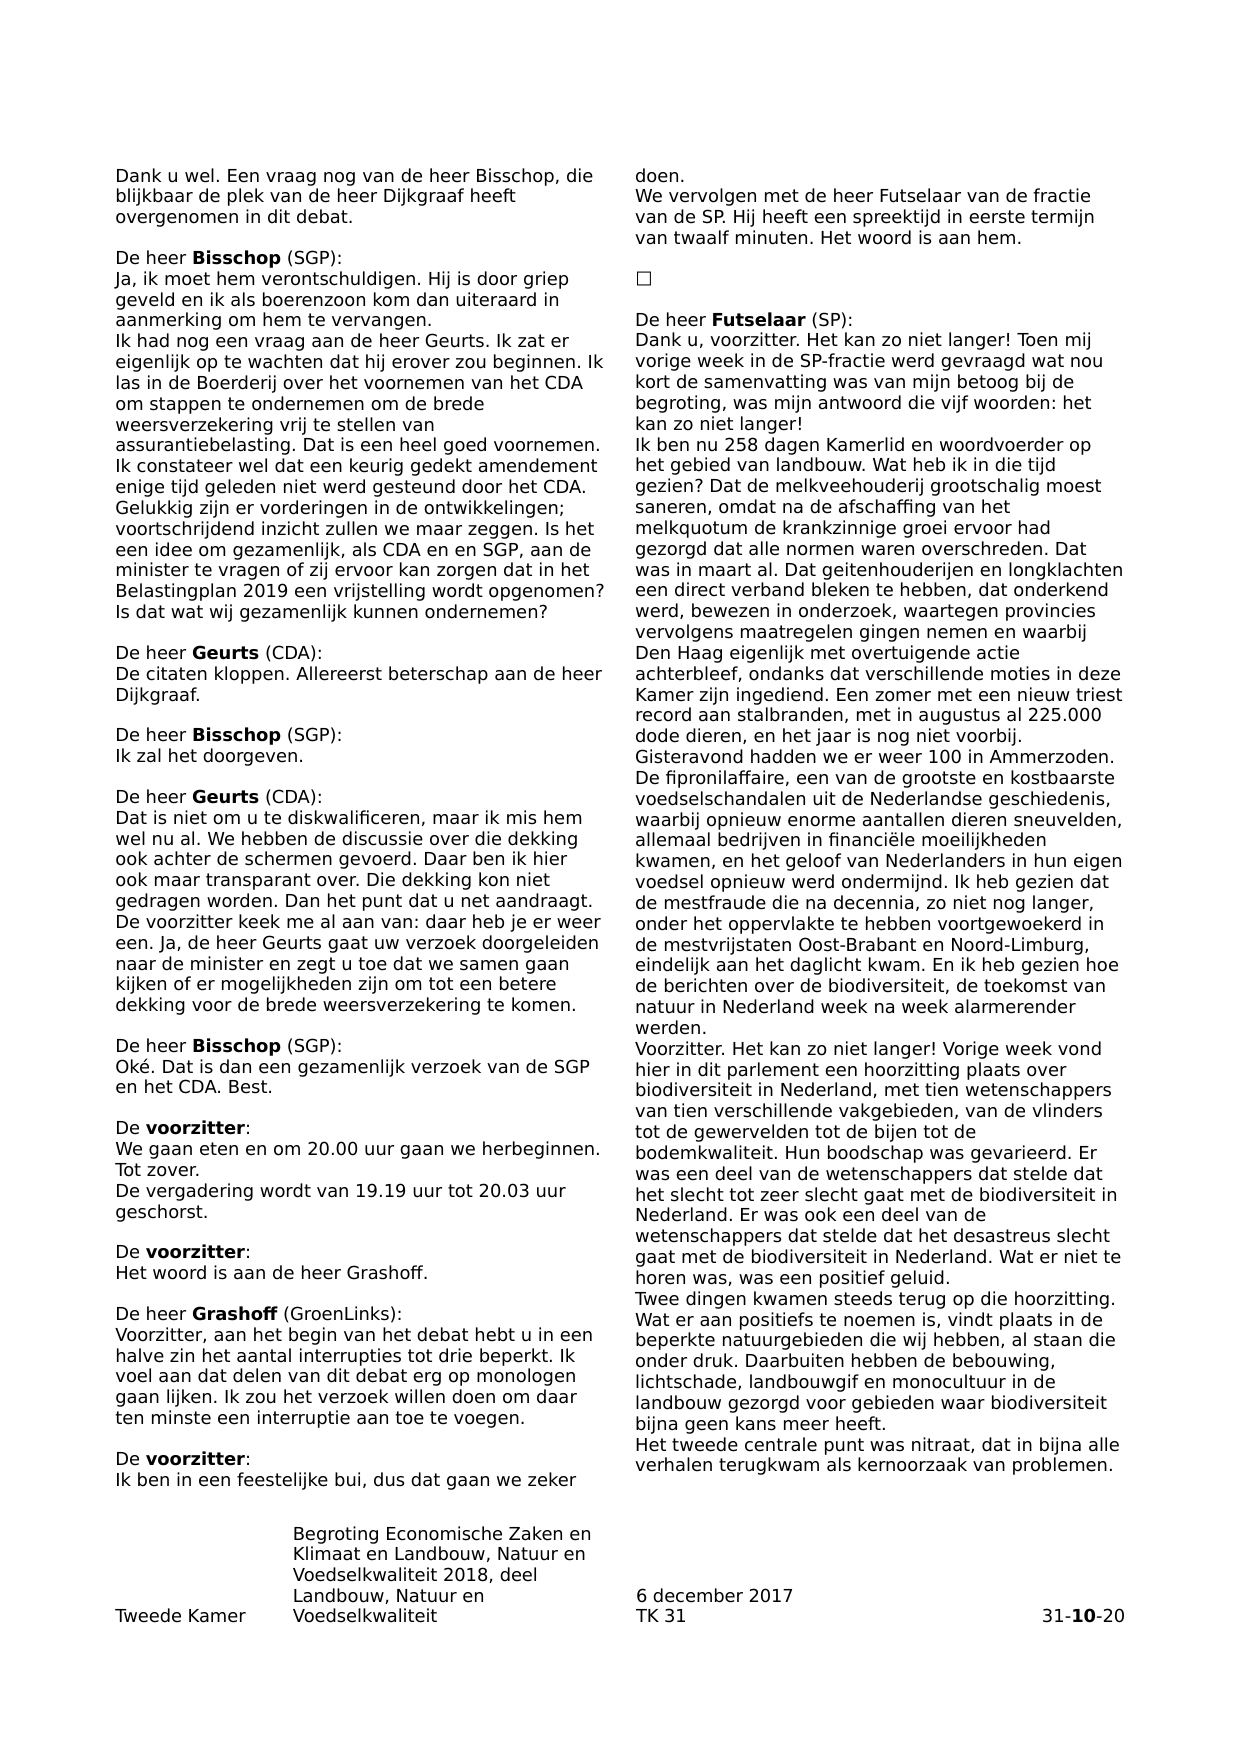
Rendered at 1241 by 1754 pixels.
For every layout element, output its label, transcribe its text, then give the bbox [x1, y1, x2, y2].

text De heer Geurts (CDA): [115, 643, 605, 663]
text De citaten kloppen. Allereerst beterschap aan de heer Dijkgraaf. [115, 663, 605, 705]
text We vervolgen met de heer Futselaar van de fractie van de SP. Hij heeft een spreektijd in eerste termijn van twaalf minuten. Het woord is aan hem. [635, 186, 1125, 249]
text De vergadering wordt van 19.19 uur tot 20.03 uur geschorst. [115, 1181, 605, 1222]
text Voorzitter, aan het begin van het debat hebt u in een halve zin het aantal interrupties tot drie beperkt. Ik voel aan dat delen van dit debat erg op monologen gaan lijken. Ik zou het verzoek willen doen om daar ten minste een interruptie aan toe te voegen. [115, 1324, 605, 1429]
text Twee dingen kwamen steeds terug op die hoorzitting. Wat er aan positiefs te noemen is, vindt plaats in de beperkte natuurgebieden die wij hebben, al staan die onder druk. Daarbuiten hebben de bebouwing, lichtschade, landbouwgif en monocultuur in de landbouw gezorgd voor gebieden waar biodiversiteit bijna geen kans meer heeft. [635, 1288, 1125, 1434]
text De heer Futselaar (SP): [635, 309, 1125, 330]
text De heer Bisschop (SGP): [115, 725, 605, 746]
text Ik had nog een vraag aan de heer Geurts. Ik zat er eigenlijk op te wachten dat hij erover zou beginnen. Ik las in de Boerderij over het voornemen van het CDA om stappen te ondernemen om de brede weersverzekering vrij te stellen van assurantiebelasting. Dat is een heel goed voornemen. Ik constateer wel dat een keurig gedekt amendement enige tijd geleden niet werd gesteund door het CDA. Gelukkig zijn er vorderingen in de ontwikkelingen; voortschrijdend inzicht zullen we maar zeggen. Is het een idee om gezamenlijk, als CDA en en SGP, aan de minister te vragen of zij ervoor kan zorgen dat in het Belastingplan 2019 een vrijstelling wordt opgenomen? Is dat wat wij gezamenlijk kunnen ondernemen? [115, 331, 605, 623]
text Dank u wel. Een vraag nog van de heer Bisschop, die blijkbaar de plek van de heer Dijkgraaf heeft overgenomen in dit debat. [115, 165, 605, 228]
text ⬜ [635, 269, 1125, 289]
text Dank u, voorzitter. Het kan zo niet langer! Toen mij vorige week in de SP-fractie werd gevraagd wat nou kort de samenvatting was van mijn betoog bij de begroting, was mijn antwoord die vijf woorden: het kan zo niet langer! [635, 330, 1125, 434]
text Ja, ik moet hem verontschuldigen. Hij is door griep geveld en ik als boerenzoon kom dan uiteraard in aanmerking om hem te vervangen. [115, 268, 605, 331]
text De heer Geurts (CDA): [115, 787, 605, 807]
text Dat is niet om u te diskwalificeren, maar ik mis hem wel nu al. We hebben de discussie over die dekking ook achter de schermen gevoerd. Daar ben ik hier ook maar transparant over. Die dekking kon niet gedragen worden. Dan het punt dat u net aandraagt. De voorzitter keek me al aan van: daar heb je er weer een. Ja, de heer Geurts gaat uw verzoek doorgeleiden naar de minister en zegt u toe dat we samen gaan kijken of er mogelijkheden zijn om tot een betere dekking voor de brede weersverzekering te komen. [115, 807, 605, 1016]
text De heer Bisschop (SGP): [115, 248, 605, 268]
text De voorzitter: [115, 1449, 605, 1469]
text Ik ben nu 258 dagen Kamerlid en woordvoerder op het gebied van landbouw. Wat heb ik in die tijd gezien? Dat de melkveehouderij grootschalig moest saneren, omdat na de afschaffing van het melkquotum de krankzinnige groei ervoor had gezorgd dat alle normen waren overschreden. Dat was in maart al. Dat geitenhouderijen en longklachten een direct verband bleken te hebben, dat onderkend werd, bewezen in onderzoek, waartegen provincies vervolgens maatregelen gingen nemen en waarbij Den Haag eigenlijk met overtuigende actie achterbleef, ondanks dat verschillende moties in deze Kamer zijn ingediend. Een zomer met een nieuw triest record aan stalbranden, met in augustus al 225.000 dode dieren, en het jaar is nog niet voorbij. Gisteravond hadden we er weer 100 in Ammerzoden. De fipronilaffaire, een van de grootste en kostbaarste voedselschandalen uit de Nederlandse geschiedenis, waarbij opnieuw enorme aantallen dieren sneuvelden, allemaal bedrijven in financiële moeilijkheden kwamen, en het geloof van Nederlanders in hun eigen voedsel opnieuw werd ondermijnd. Ik heb gezien dat de mestfraude die na decennia, zo niet nog langer, onder het oppervlakte te hebben voortgewoekerd in de mestvrijstaten Oost-Brabant en Noord-Limburg, eindelijk aan het daglicht kwam. En ik heb gezien hoe de berichten over de biodiversiteit, de toekomst van natuur in Nederland week na week alarmerender werden. [635, 434, 1125, 1038]
text De heer Bisschop (SGP): [115, 1036, 605, 1056]
text Voorzitter. Het kan zo niet langer! Vorige week vond hier in dit parlement een hoorzitting plaats over biodiversiteit in Nederland, met tien wetenschappers van tien verschillende vakgebieden, van de vlinders tot de gewervelden tot de bijen tot de bodemkwaliteit. Hun boodschap was gevarieerd. Er was een deel van de wetenschappers dat stelde dat het slecht tot zeer slecht gaat met de biodiversiteit in Nederland. Er was ook een deel van de wetenschappers dat stelde dat het desastreus slecht gaat met de biodiversiteit in Nederland. Wat er niet te horen was, was een positief geluid. [635, 1038, 1125, 1288]
text doen. [635, 165, 1125, 186]
text Het woord is aan de heer Grashoff. [115, 1263, 605, 1284]
text De voorzitter: [115, 1118, 605, 1139]
text De voorzitter: [115, 1242, 605, 1263]
text Ik ben in een feestelijke bui, dus dat gaan we zeker [115, 1469, 605, 1490]
text Ik zal het doorgeven. [115, 746, 605, 767]
text Het tweede centrale punt was nitraat, dat in bijna alle verhalen terugkwam als kernoorzaak van problemen. [635, 1434, 1125, 1476]
text Oké. Dat is dan een gezamenlijk verzoek van de SGP en het CDA. Best. [115, 1056, 605, 1098]
text De heer Grashoff (GroenLinks): [115, 1304, 605, 1324]
text We gaan eten en om 20.00 uur gaan we herbeginnen. Tot zover. [115, 1139, 605, 1181]
